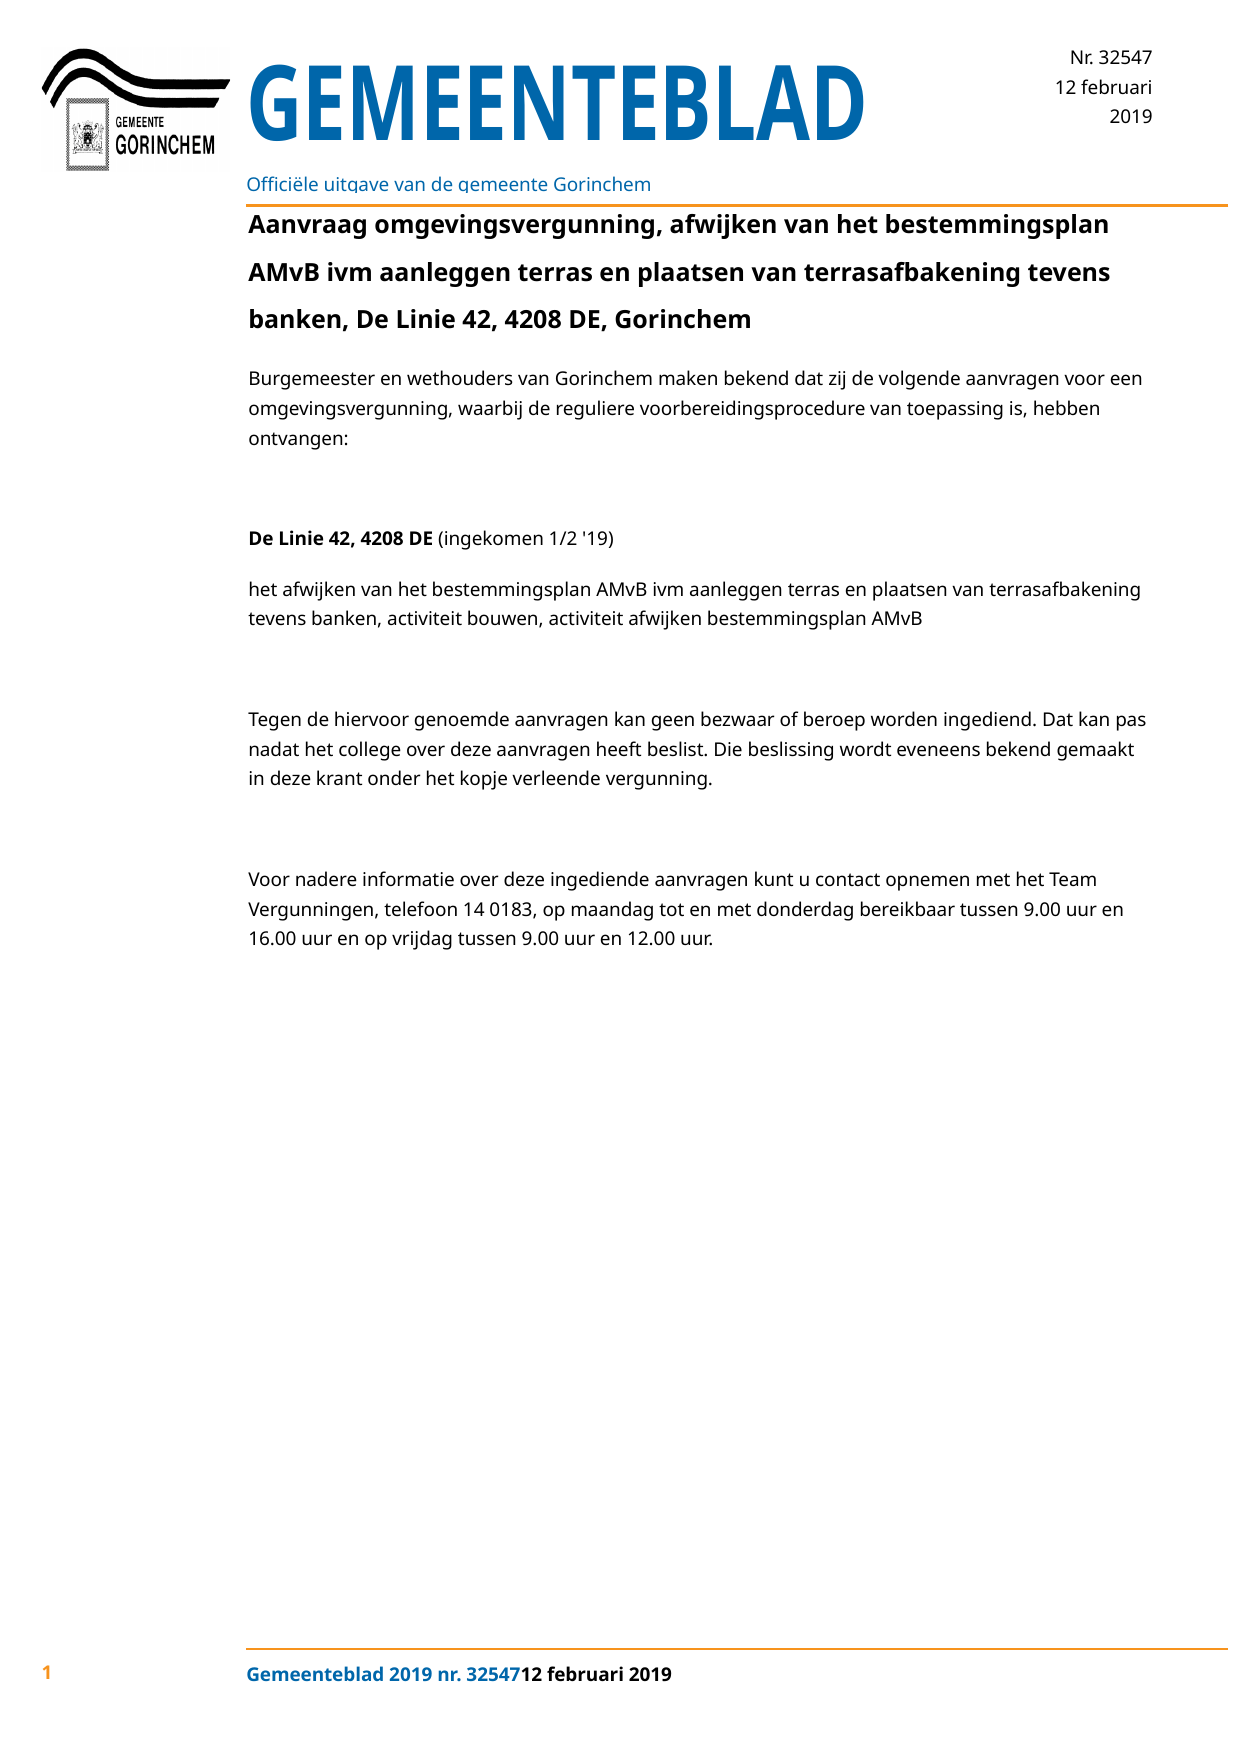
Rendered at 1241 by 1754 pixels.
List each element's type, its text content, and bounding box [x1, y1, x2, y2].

text het afwijken van het bestemmingsplan AMvB ivm aanleggen terras en plaatsen van terrasafbakening tevens banken, activiteit bouwen, activiteit afwijken bestemmingsplan AMvB [248, 576, 1152, 631]
text Burgemeester en wethouders van Gorinchem maken bekend dat zij de volgende aanvragen voor een omgevingsvergunning, waarbij de reguliere voorbereidingsprocedure van toepassing is, hebben ontvangen: [248, 366, 1152, 450]
text Aanvraag omgevingsvergunning, afwijken van het bestemmingsplan AMvB ivm aanleggen terras en plaatsen van terrasafbakening tevens banken, De Linie 42, 4208 DE, Gorinchem [248, 207, 1152, 336]
picture [41, 47, 231, 172]
text Voor nadere informatie over deze ingediende aanvragen kunt u contact opnemen met het Team Vergunningen, telefoon 14 0183, op maandag tot en met donderdag bereikbaar tussen 9.00 uur en 16.00 uur en op vrijdag tussen 9.00 uur en 12.00 uur. [248, 866, 1152, 951]
text De Linie 42, 4208 DE (ingekomen 1/2 '19) [248, 526, 1152, 551]
text Tegen de hiervoor genoemde aanvragen kan geen bezwaar of beroep worden ingediend. Dat kan pas nadat het college over deze aanvragen heeft beslist. Die beslissing wordt eveneens bekend gemaakt in deze krant onder het kopje verleende vergunning. [248, 706, 1152, 791]
